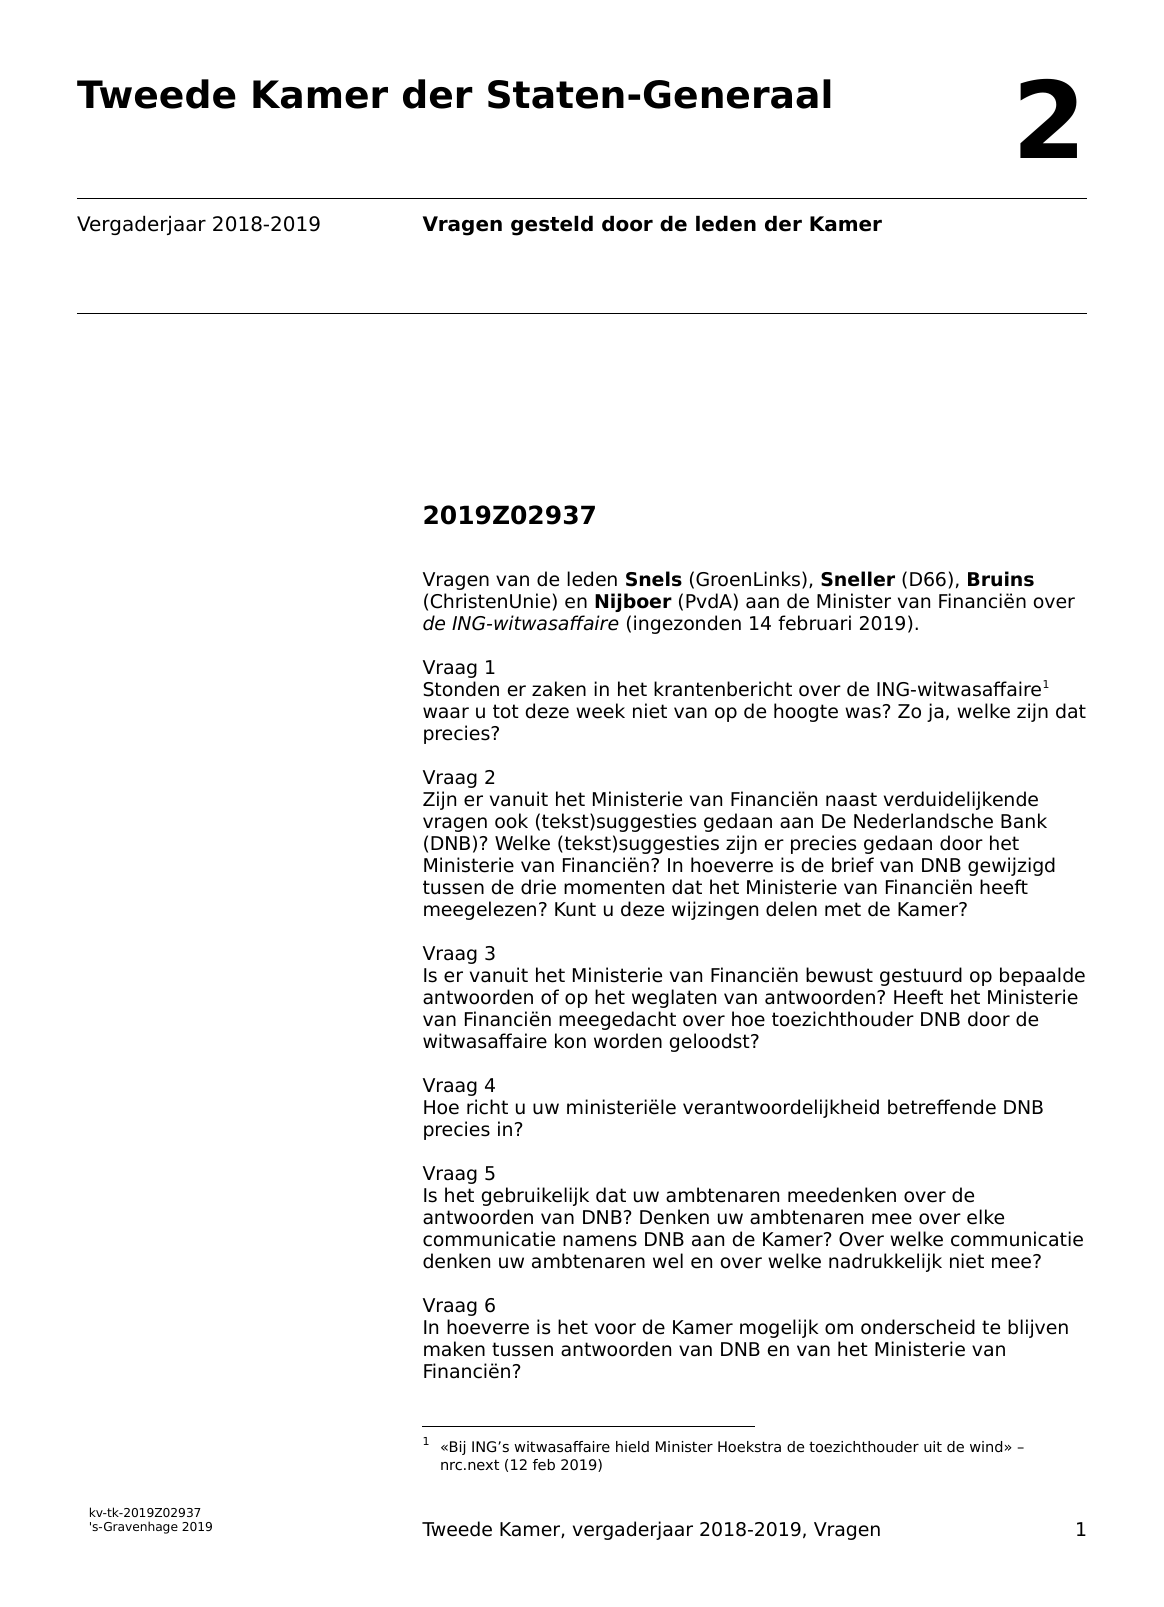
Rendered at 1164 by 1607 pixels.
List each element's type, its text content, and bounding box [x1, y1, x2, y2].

table_header 2 [886, 59, 1087, 198]
text Vraag 5 [422, 1163, 1087, 1185]
text Vraag 1 [422, 657, 1087, 679]
text kv-tk-2019Z02937 [88, 1506, 323, 1520]
table_header Tweede Kamer der Staten-Generaal [77, 59, 886, 198]
text In hoeverre is het voor de Kamer mogelijk om onderscheid te blijven maken tussen antwoorden van DNB en van het Ministerie van Financiën? [422, 1317, 1087, 1383]
text Vraag 2 [422, 767, 1087, 789]
text Hoe richt u uw ministeriële verantwoordelijkheid betreffende DNB precies in? [422, 1097, 1087, 1141]
text Is er vanuit het Ministerie van Financiën bewust gestuurd op bepaalde antwoorden of op het weglaten van antwoorden? Heeft het Ministerie van Financiën meegedacht over hoe toezichthouder DNB door de witwasaffaire kon worden geloodst? [422, 965, 1087, 1053]
text «Bij ING’s witwasaffaire hield Minister Hoekstra de toezichthouder uit de wind» – nrc.next (12 feb 2019) [422, 1435, 1087, 1474]
text 2019Z02937 [422, 501, 1087, 531]
text Vragen van de leden Snels (GroenLinks), Sneller (D66), Bruins (ChristenUnie) en Nijboer (PvdA) aan de Minister van Financiën over de ING-witwasaffaire (ingezonden 14 februari 2019). [422, 569, 1087, 635]
table_cell Vergaderjaar 2018-2019 [77, 199, 422, 313]
text Stonden er zaken in het krantenbericht over de ING-witwasaffaire waar u tot deze week niet van op de hoogte was? Zo ja, welke zijn dat precies? [422, 679, 1087, 745]
text Zijn er vanuit het Ministerie van Financiën naast verduidelijkende vragen ook (tekst)suggesties gedaan aan De Nederlandsche Bank (DNB)? Welke (tekst)suggesties zijn er precies gedaan door het Ministerie van Financiën? In hoeverre is de brief van DNB gewijzigd tussen de drie momenten dat het Ministerie van Financiën heeft meegelezen? Kunt u deze wijzingen delen met de Kamer? [422, 789, 1087, 921]
text 's-Gravenhage 2019 [88, 1520, 323, 1534]
table_cell Vragen gesteld door de leden der Kamer [422, 199, 1087, 313]
text Vraag 4 [422, 1075, 1087, 1097]
text Vraag 3 [422, 943, 1087, 965]
text Is het gebruikelijk dat uw ambtenaren meedenken over de antwoorden van DNB? Denken uw ambtenaren mee over elke communicatie namens DNB aan de Kamer? Over welke communicatie denken uw ambtenaren wel en over welke nadrukkelijk niet mee? [422, 1185, 1087, 1273]
text Vraag 6 [422, 1295, 1087, 1317]
